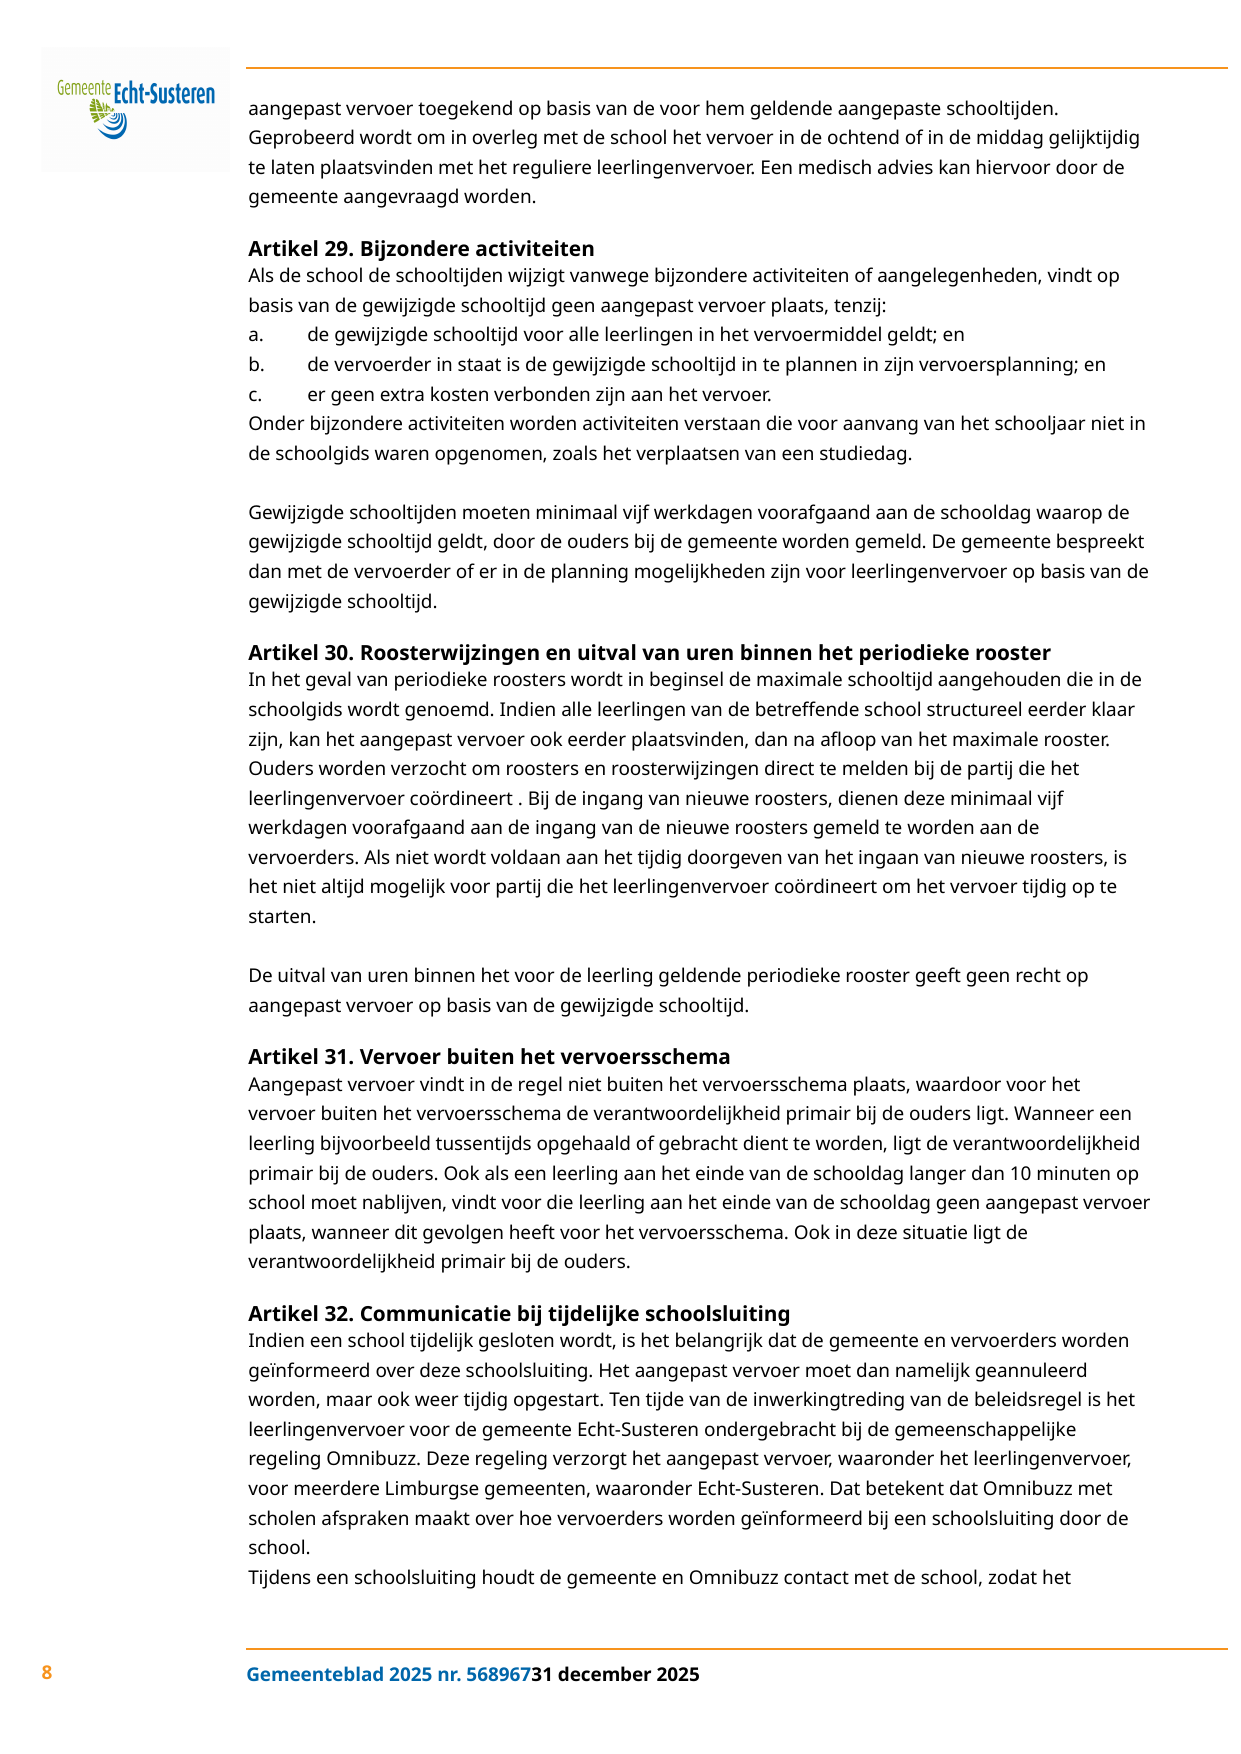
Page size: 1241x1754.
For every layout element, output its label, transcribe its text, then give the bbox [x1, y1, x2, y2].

text Indien een school tijdelijk gesloten wordt, is het belangrijk dat de gemeente en vervoerders worden geïnformeerd over deze schoolsluiting. Het aangepast vervoer moet dan namelijk geannuleerd worden, maar ook weer tijdig opgestart. Ten tijde van de inwerkingtreding van de beleidsregel is het leerlingenvervoer voor de gemeente Echt-Susteren ondergebracht bij de gemeenschappelijke regeling Omnibuzz. Deze regeling verzorgt het aangepast vervoer, waaronder het leerlingenvervoer, voor meerdere Limburgse gemeenten, waaronder Echt-Susteren. Dat betekent dat Omnibuzz met scholen afspraken maakt over hoe vervoerders worden geïnformeerd bij een schoolsluiting door de school. [248, 1327, 1152, 1560]
picture [41, 47, 231, 172]
list er geen extra kosten verbonden zijn aan het vervoer. [248, 381, 1152, 406]
text In het geval van periodieke roosters wordt in beginsel de maximale schooltijd aangehouden die in de schoolgids wordt genoemd. Indien alle leerlingen van de betreffende school structureel eerder klaar zijn, kan het aangepast vervoer ook eerder plaatsvinden, dan na afloop van het maximale rooster. Ouders worden verzocht om roosters en roosterwijzingen direct te melden bij de partij die het leerlingenvervoer coördineert . Bij de ingang van nieuwe roosters, dienen deze minimaal vijf werkdagen voorafgaand aan de ingang van de nieuwe roosters gemeld te worden aan de vervoerders. Als niet wordt voldaan aan het tijdig doorgeven van het ingaan van nieuwe roosters, is het niet altijd mogelijk voor partij die het leerlingenvervoer coördineert om het vervoer tijdig op te starten. [248, 667, 1152, 929]
text Onder bijzondere activiteiten worden activiteiten verstaan die voor aanvang van het schooljaar niet in de schoolgids waren opgenomen, zoals het verplaatsen van een studiedag. [248, 410, 1152, 466]
text Artikel 31. Vervoer buiten het vervoersschema [248, 1042, 1152, 1071]
text Gewijzigde schooltijden moeten minimaal vijf werkdagen voorafgaand aan de schooldag waarop de gewijzigde schooltijd geldt, door de ouders bij de gemeente worden gemeld. De gemeente bespreekt dan met de vervoerder of er in de planning mogelijkheden zijn voor leerlingenvervoer op basis van de gewijzigde schooltijd. [248, 499, 1152, 613]
text aangepast vervoer toegekend op basis van de voor hem geldende aangepaste schooltijden. Geprobeerd wordt om in overleg met de school het vervoer in de ochtend of in de middag gelijktijdig te laten plaatsvinden met het reguliere leerlingenvervoer. Een medisch advies kan hiervoor door de gemeente aangevraagd worden. [248, 95, 1152, 209]
text Artikel 32. Communicatie bij tijdelijke schoolsluiting [248, 1299, 1152, 1327]
text De uitval van uren binnen het voor de leerling geldende periodieke rooster geeft geen recht op aangepast vervoer op basis van de gewijzigde schooltijd. [248, 962, 1152, 1018]
text Als de school de schooltijden wijzigt vanwege bijzondere activiteiten of aangelegenheden, vindt op basis van de gewijzigde schooltijd geen aangepast vervoer plaats, tenzij: [248, 262, 1152, 318]
text Tijdens een schoolsluiting houdt de gemeente en Omnibuzz contact met de school, zodat het [248, 1564, 1152, 1590]
text Aangepast vervoer vindt in de regel niet buiten het vervoersschema plaats, waardoor voor het vervoer buiten het vervoersschema de verantwoordelijkheid primair bij de ouders ligt. Wanneer een leerling bijvoorbeeld tussentijds opgehaald of gebracht dient te worden, ligt de verantwoordelijkheid primair bij de ouders. Ook als een leerling aan het einde van de schooldag langer dan 10 minuten op school moet nablijven, vindt voor die leerling aan het einde van de schooldag geen aangepast vervoer plaats, wanneer dit gevolgen heeft voor het vervoersschema. Ook in deze situatie ligt de verantwoordelijkheid primair bij de ouders. [248, 1071, 1152, 1274]
list de vervoerder in staat is de gewijzigde schooltijd in te plannen in zijn vervoersplanning; en [248, 351, 1152, 377]
text Artikel 30. Roosterwijzingen en uitval van uren binnen het periodieke rooster [248, 638, 1152, 667]
list de gewijzigde schooltijd voor alle leerlingen in het vervoermiddel geldt; en [248, 322, 1152, 347]
text Artikel 29. Bijzondere activiteiten [248, 234, 1152, 262]
